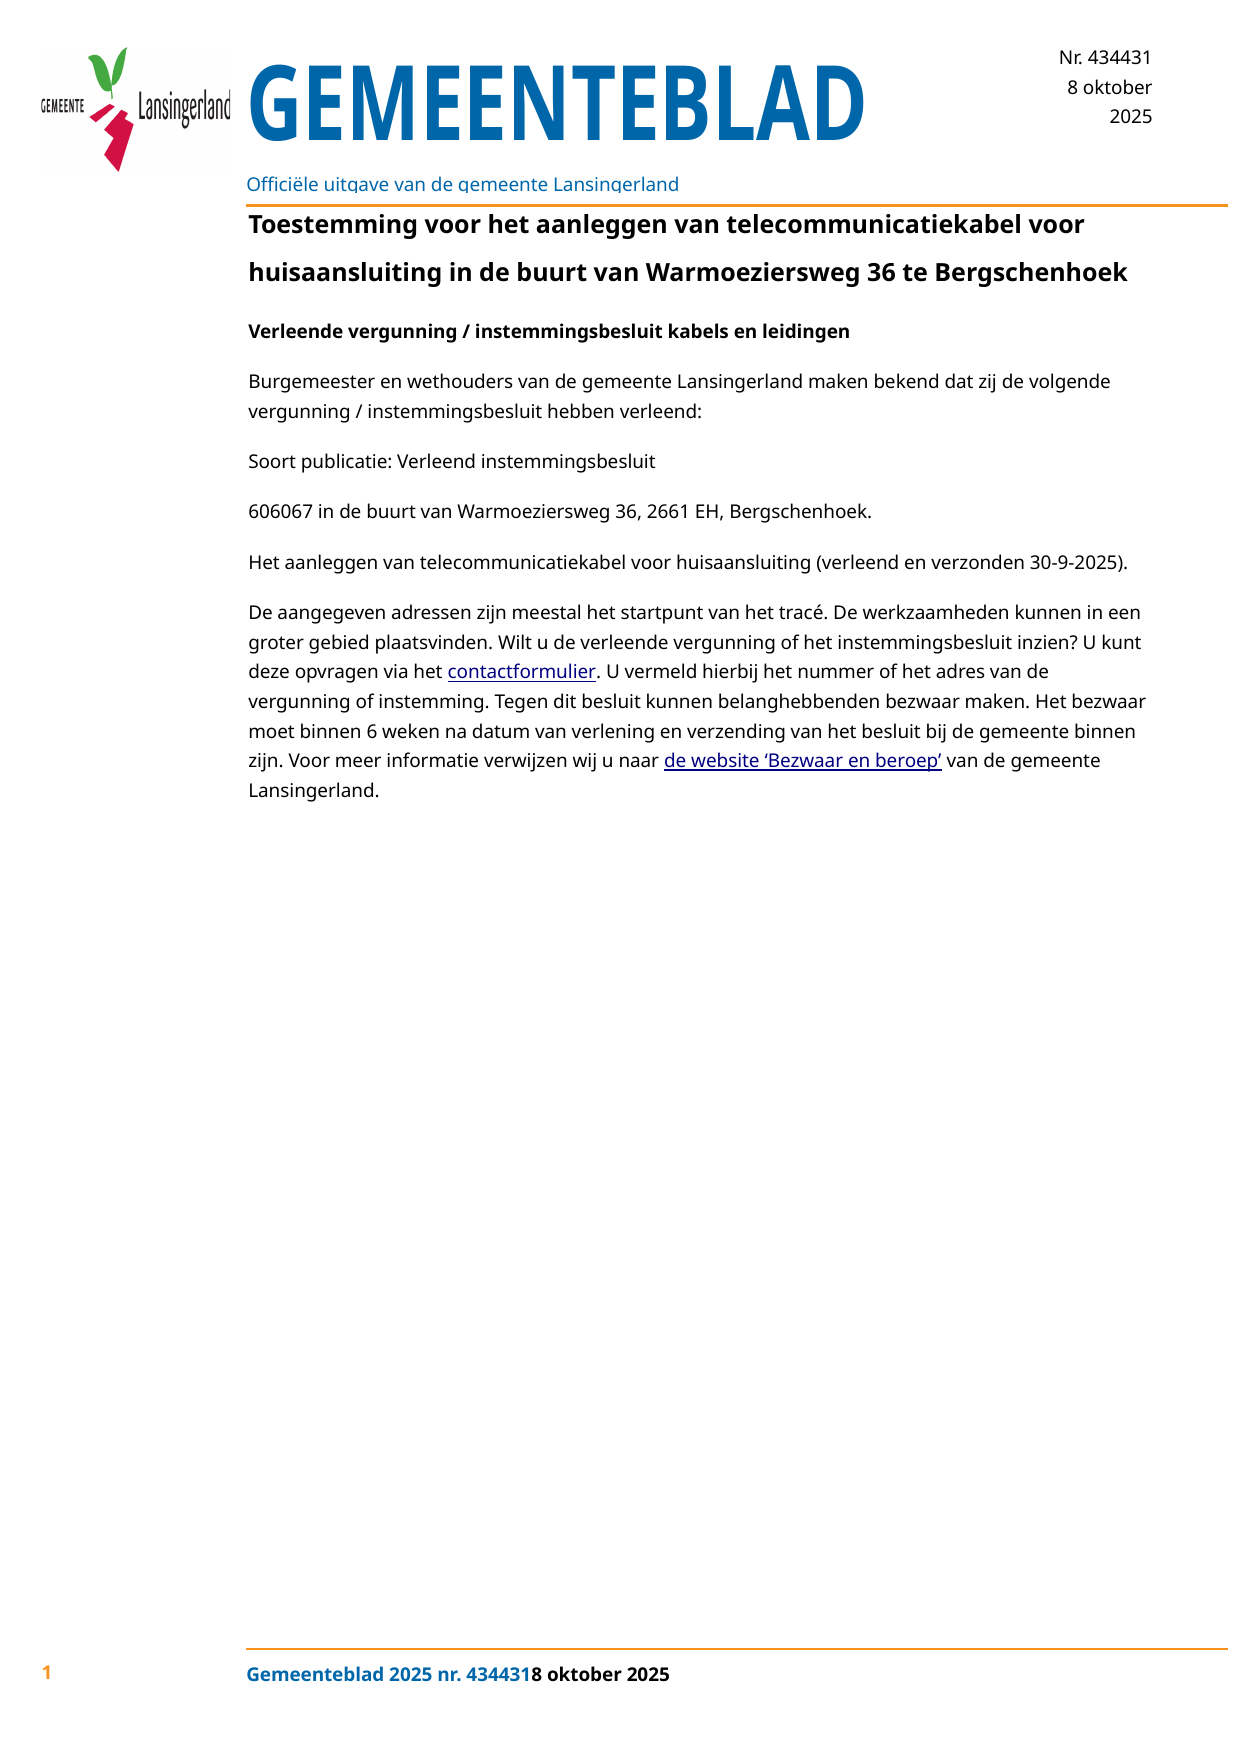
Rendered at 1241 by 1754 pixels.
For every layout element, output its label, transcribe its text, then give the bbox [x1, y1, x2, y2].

text Verleende vergunning / instemmingsbesluit kabels en leidingen [248, 318, 1152, 344]
text Soort publicatie: Verleend instemmingsbesluit [248, 448, 1152, 474]
picture [41, 47, 231, 172]
text De aangegeven adressen zijn meestal het startpunt van het tracé. De werkzaamheden kunnen in een groter gebied plaatsvinden. Wilt u de verleende vergunning of het instemmingsbesluit inzien? U kunt deze opvragen via het contactformulier. U vermeld hierbij het nummer of het adres van de vergunning of instemming. Tegen dit besluit kunnen belanghebbenden bezwaar maken. Het bezwaar moet binnen 6 weken na datum van verlening en verzending van het besluit bij de gemeente binnen zijn. Voor meer informatie verwijzen wij u naar de website ‘Bezwaar en beroep’ van de gemeente Lansingerland. [248, 599, 1152, 803]
text Burgemeester en wethouders van de gemeente Lansingerland maken bekend dat zij de volgende vergunning / instemmingsbesluit hebben verleend: [248, 368, 1152, 424]
text 606067 in de buurt van Warmoeziersweg 36, 2661 EH, Bergschenhoek. [248, 499, 1152, 524]
text Toestemming voor het aanleggen van telecommunicatiekabel voor huisaansluiting in de buurt van Warmoeziersweg 36 te Bergschenhoek [248, 207, 1152, 288]
text Het aanleggen van telecommunicatiekabel voor huisaansluiting (verleend en verzonden 30-9-2025). [248, 549, 1152, 575]
